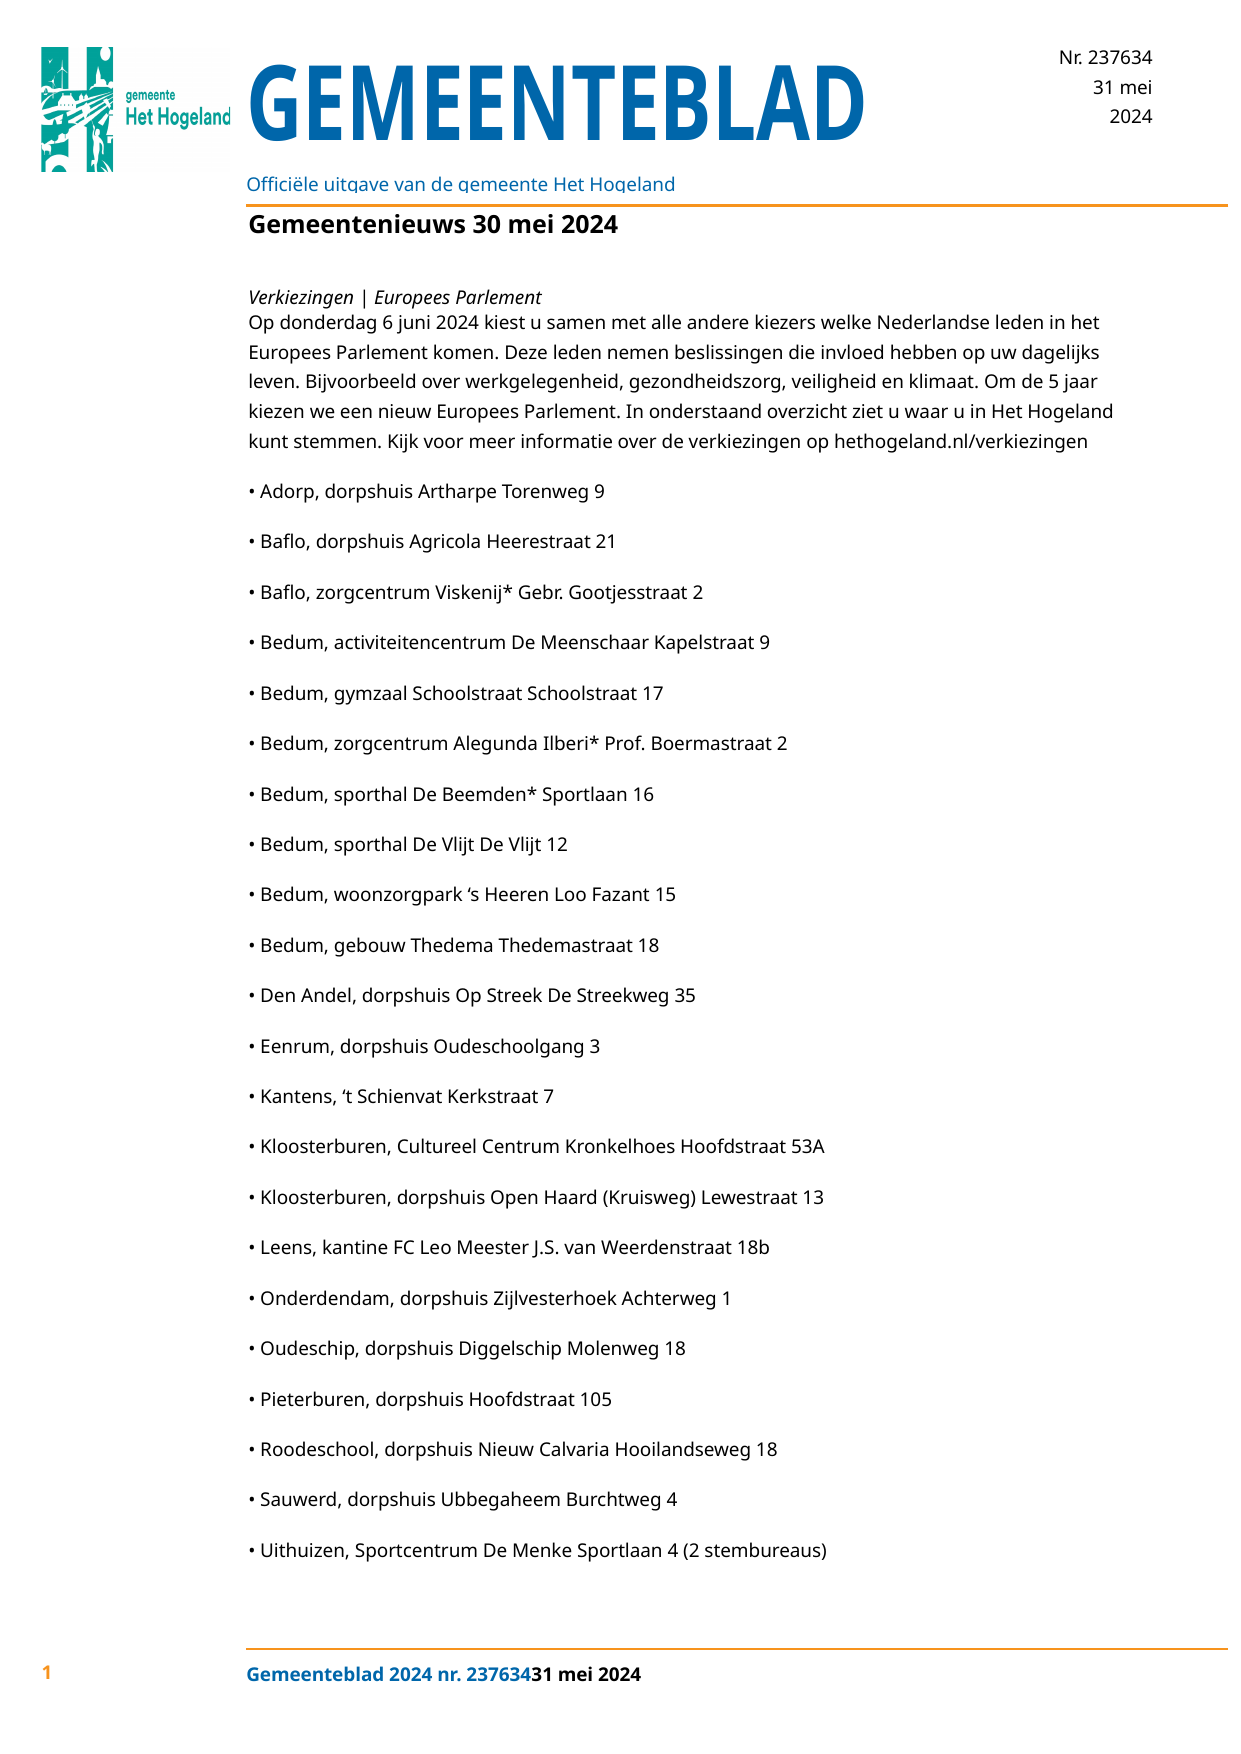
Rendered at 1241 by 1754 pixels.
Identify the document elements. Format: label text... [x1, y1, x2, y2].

text • Bedum, activiteitencentrum De Meenschaar Kapelstraat 9 [248, 629, 1152, 655]
text • Eenrum, dorpshuis Oudeschoolgang 3 [248, 1033, 1152, 1059]
text • Bedum, gymzaal Schoolstraat Schoolstraat 17 [248, 680, 1152, 706]
text • Roodeschool, dorpshuis Nieuw Calvaria Hooilandseweg 18 [248, 1436, 1152, 1462]
text • Bedum, gebouw Thedema Thedemastraat 18 [248, 932, 1152, 958]
text • Baflo, dorpshuis Agricola Heerestraat 21 [248, 529, 1152, 554]
text Op donderdag 6 juni 2024 kiest u samen met alle andere kiezers welke Nederlandse leden in het Europees Parlement komen. Deze leden nemen beslissingen die invloed hebben op uw dagelijks leven. Bijvoorbeeld over werkgelegenheid, gezondheidszorg, veiligheid en klimaat. Om de 5 jaar kiezen we een nieuw Europees Parlement. In onderstaand overzicht ziet u waar u in Het Hogeland kunt stemmen. Kijk voor meer informatie over de verkiezingen op hethogeland.nl/verkiezingen [248, 309, 1152, 454]
text • Kloosterburen, Cultureel Centrum Kronkelhoes Hoofdstraat 53A [248, 1134, 1152, 1159]
text • Bedum, woonzorgpark ‘s Heeren Loo Fazant 15 [248, 882, 1152, 907]
text • Kantens, ‘t Schienvat Kerkstraat 7 [248, 1083, 1152, 1109]
text • Onderdendam, dorpshuis Zijlvesterhoek Achterweg 1 [248, 1285, 1152, 1311]
text • Bedum, sporthal De Beemden* Sportlaan 16 [248, 781, 1152, 807]
text • Leens, kantine FC Leo Meester J.S. van Weerdenstraat 18b [248, 1234, 1152, 1260]
text • Uithuizen, Sportcentrum De Menke Sportlaan 4 (2 stembureaus) [248, 1537, 1152, 1563]
text Gemeentenieuws 30 mei 2024 [248, 207, 1152, 241]
text • Sauwerd, dorpshuis Ubbegaheem Burchtweg 4 [248, 1487, 1152, 1512]
text • Oudeschip, dorpshuis Diggelschip Molenweg 18 [248, 1335, 1152, 1361]
text • Adorp, dorpshuis Artharpe Torenweg 9 [248, 478, 1152, 504]
text • Den Andel, dorpshuis Op Streek De Streekweg 35 [248, 982, 1152, 1008]
text • Bedum, sporthal De Vlijt De Vlijt 12 [248, 831, 1152, 857]
text • Pieterburen, dorpshuis Hoofdstraat 105 [248, 1386, 1152, 1412]
picture [41, 47, 231, 172]
text • Bedum, zorgcentrum Alegunda Ilberi* Prof. Boermastraat 2 [248, 730, 1152, 756]
text • Baflo, zorgcentrum Viskenij* Gebr. Gootjesstraat 2 [248, 579, 1152, 605]
text • Kloosterburen, dorpshuis Open Haard (Kruisweg) Lewestraat 13 [248, 1184, 1152, 1210]
text Verkiezingen | Europees Parlement [248, 284, 1152, 309]
